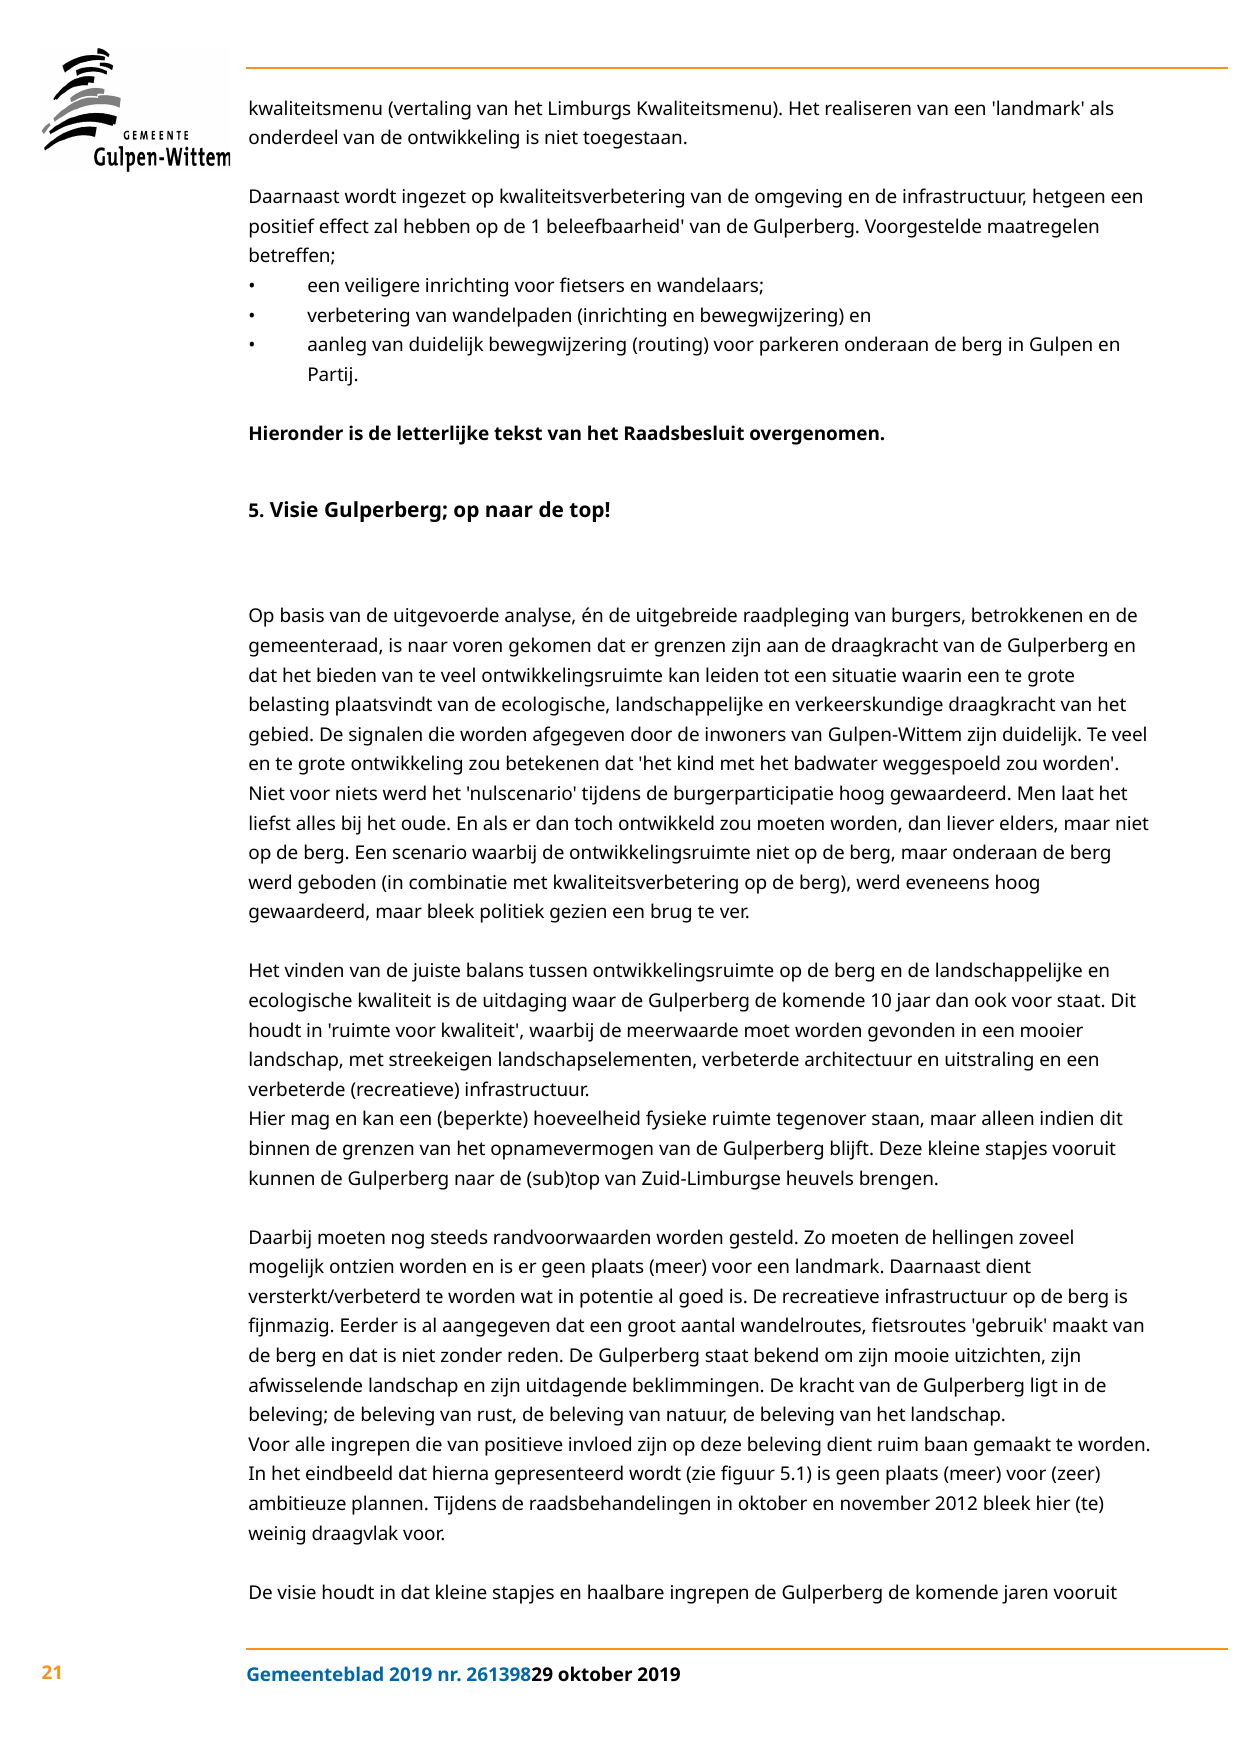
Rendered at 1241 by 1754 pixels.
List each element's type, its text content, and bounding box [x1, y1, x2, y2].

text Het vinden van de juiste balans tussen ontwikkelingsruimte op de berg en de landschappelijke en ecologische kwaliteit is de uitdaging waar de Gulperberg de komende 10 jaar dan ook voor staat. Dit houdt in 'ruimte voor kwaliteit', waarbij de meerwaarde moet worden gevonden in een mooier landschap, met streekeigen landschapselementen, verbeterde architectuur en uitstraling en een verbeterde (recreatieve) infrastructuur. [248, 958, 1152, 1102]
text 5. Visie Gulperberg; op naar de top! [248, 495, 1152, 524]
text Voor alle ingrepen die van positieve invloed zijn op deze beleving dient ruim baan gemaakt te worden. [248, 1431, 1152, 1457]
list verbetering van wandelpaden (inrichting en bewegwijzering) en [248, 302, 1152, 328]
text Hier mag en kan een (beperkte) hoeveelheid fysieke ruimte tegenover staan, maar alleen indien dit binnen de grenzen van het opnamevermogen van de Gulperberg blijft. Deze kleine stapjes vooruit kunnen de Gulperberg naar de (sub)top van Zuid-Limburgse heuvels brengen. [248, 1106, 1152, 1191]
text Daarbij moeten nog steeds randvoorwaarden worden gesteld. Zo moeten de hellingen zoveel mogelijk ontzien worden en is er geen plaats (meer) voor een landmark. Daarnaast dient versterkt/verbeterd te worden wat in potentie al goed is. De recreatieve infrastructuur op de berg is fijnmazig. Eerder is al aangegeven dat een groot aantal wandelroutes, fietsroutes 'gebruik' maakt van de berg en dat is niet zonder reden. De Gulperberg staat bekend om zijn mooie uitzichten, zijn afwisselende landschap en zijn uitdagende beklimmingen. De kracht van de Gulperberg ligt in de beleving; de beleving van rust, de beleving van natuur, de beleving van het landschap. [248, 1224, 1152, 1427]
picture [41, 47, 231, 172]
text kwaliteitsmenu (vertaling van het Limburgs Kwaliteitsmenu). Het realiseren van een 'landmark' als onderdeel van de ontwikkeling is niet toegestaan. [248, 95, 1152, 150]
text De visie houdt in dat kleine stapjes en haalbare ingrepen de Gulperberg de komende jaren vooruit [248, 1579, 1152, 1605]
text Op basis van de uitgevoerde analyse, én de uitgebreide raadpleging van burgers, betrokkenen en de gemeenteraad, is naar voren gekomen dat er grenzen zijn aan de draagkracht van de Gulperberg en dat het bieden van te veel ontwikkelingsruimte kan leiden tot een situatie waarin een te grote belasting plaatsvindt van de ecologische, landschappelijke en verkeerskundige draagkracht van het gebied. De signalen die worden afgegeven door de inwoners van Gulpen-Wittem zijn duidelijk. Te veel en te grote ontwikkeling zou betekenen dat 'het kind met het badwater weggespoeld zou worden'. Niet voor niets werd het 'nulscenario' tijdens de burgerparticipatie hoog gewaardeerd. Men laat het liefst alles bij het oude. En als er dan toch ontwikkeld zou moeten worden, dan liever elders, maar niet op de berg. Een scenario waarbij de ontwikkelingsruimte niet op de berg, maar onderaan de berg werd geboden (in combinatie met kwaliteitsverbetering op de berg), werd eveneens hoog gewaardeerd, maar bleek politiek gezien een brug te ver. [248, 603, 1152, 924]
text Daarnaast wordt ingezet op kwaliteitsverbetering van de omgeving en de infrastructuur, hetgeen een positief effect zal hebben op de 1 beleefbaarheid' van de Gulperberg. Voorgestelde maatregelen betreffen; [248, 183, 1152, 268]
list een veiligere inrichting voor fietsers en wandelaars; [248, 272, 1152, 298]
text In het eindbeeld dat hierna gepresenteerd wordt (zie figuur 5.1) is geen plaats (meer) voor (zeer) ambitieuze plannen. Tijdens de raadsbehandelingen in oktober en november 2012 bleek hier (te) weinig draagvlak voor. [248, 1461, 1152, 1546]
list aanleg van duidelijk bewegwijzering (routing) voor parkeren onderaan de berg in Gulpen en Partij. [248, 331, 1152, 387]
text Hieronder is de letterlijke tekst van het Raadsbesluit overgenomen. [248, 420, 1152, 446]
